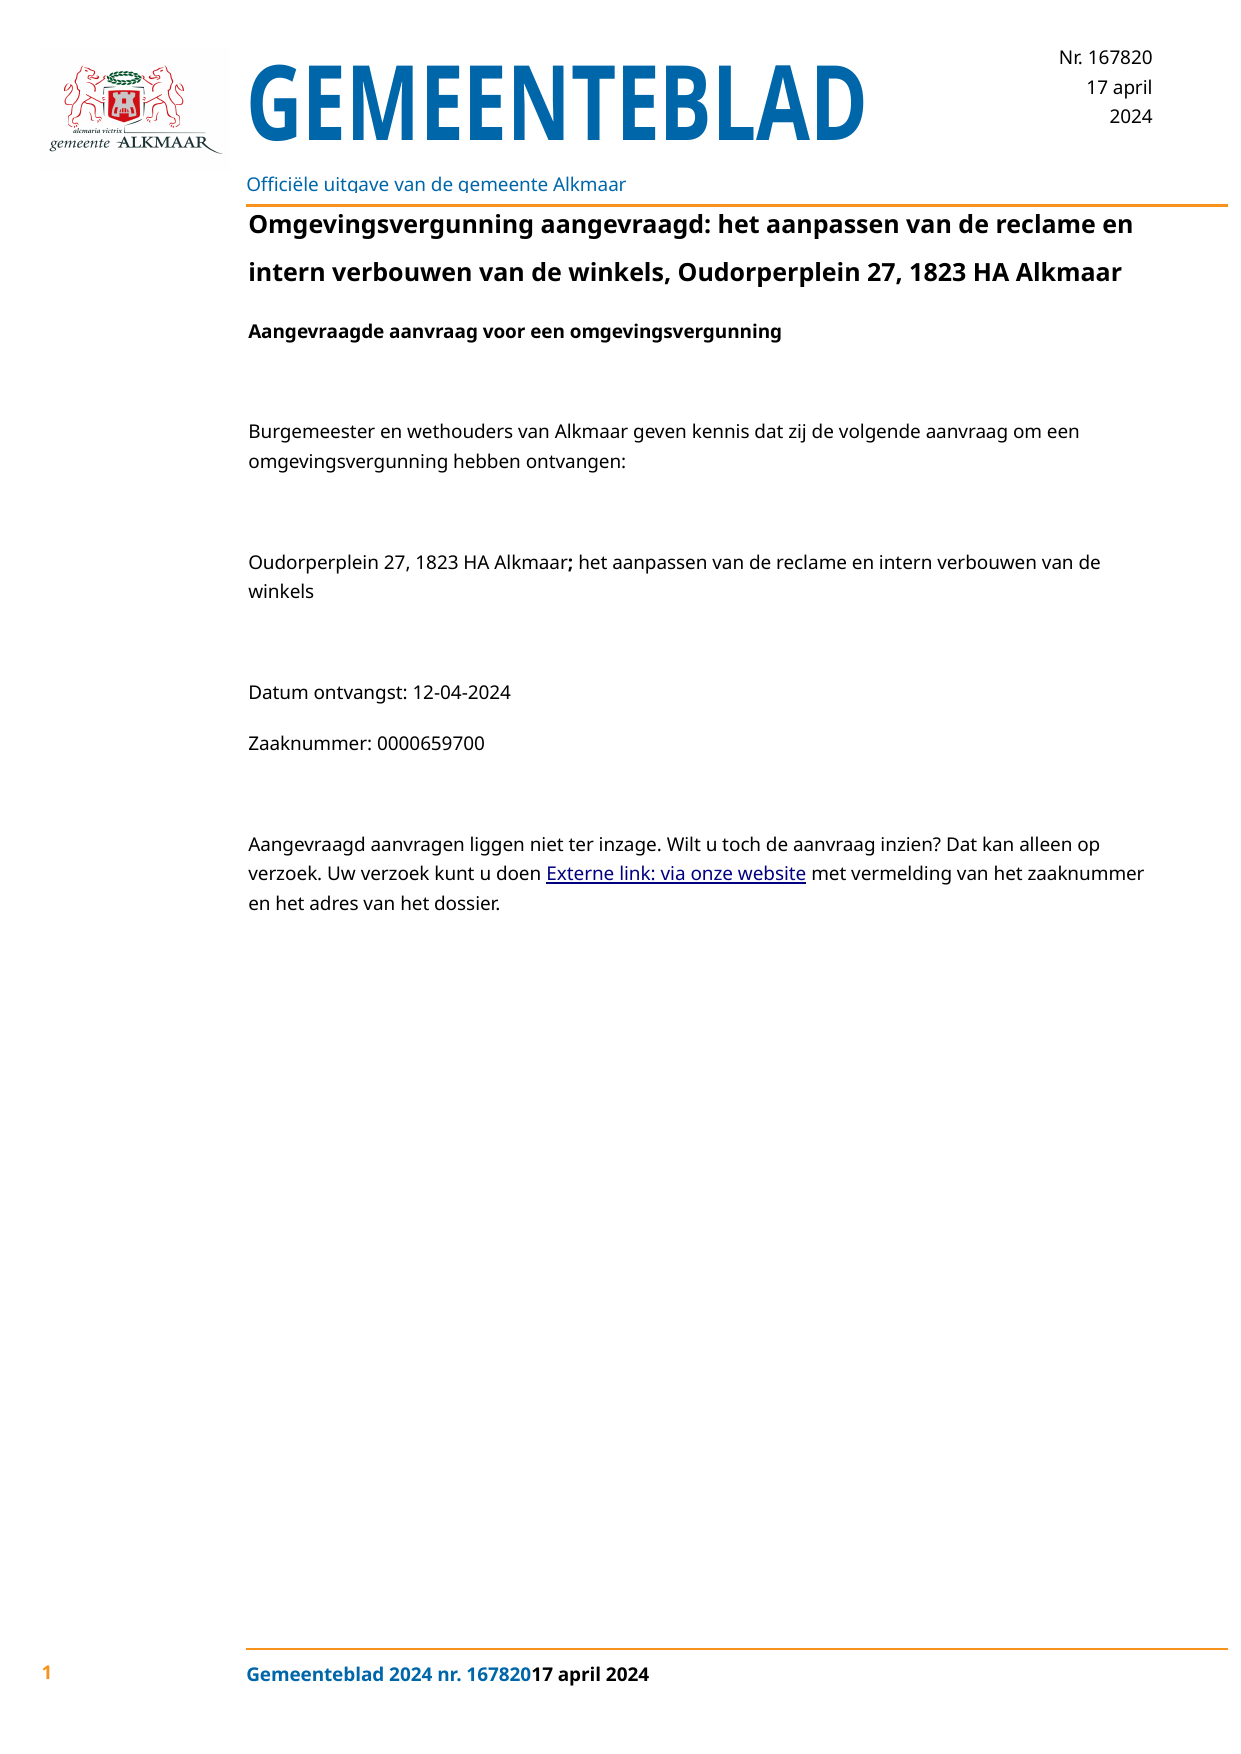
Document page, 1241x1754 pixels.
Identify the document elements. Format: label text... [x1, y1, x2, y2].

text Burgemeester en wethouders van Alkmaar geven kennis dat zij de volgende aanvraag om een omgevingsvergunning hebben ontvangen: [248, 419, 1152, 474]
text Aangevraagd aanvragen liggen niet ter inzage. Wilt u toch de aanvraag inzien? Dat kan alleen op verzoek. Uw verzoek kunt u doen Externe link: via onze website met vermelding van het zaaknummer en het adres van het dossier. [248, 831, 1152, 916]
text Zaaknummer: 0000659700 [248, 730, 1152, 756]
text Oudorperplein 27, 1823 HA Alkmaar; het aanpassen van de reclame en intern verbouwen van de winkels [248, 549, 1152, 604]
picture [41, 47, 231, 172]
text Aangevraagde aanvraag voor een omgevingsvergunning [248, 318, 1152, 344]
text Datum ontvangst: 12-04-2024 [248, 679, 1152, 705]
text Omgevingsvergunning aangevraagd: het aanpassen van de reclame en intern verbouwen van de winkels, Oudorperplein 27, 1823 HA Alkmaar [248, 207, 1152, 288]
